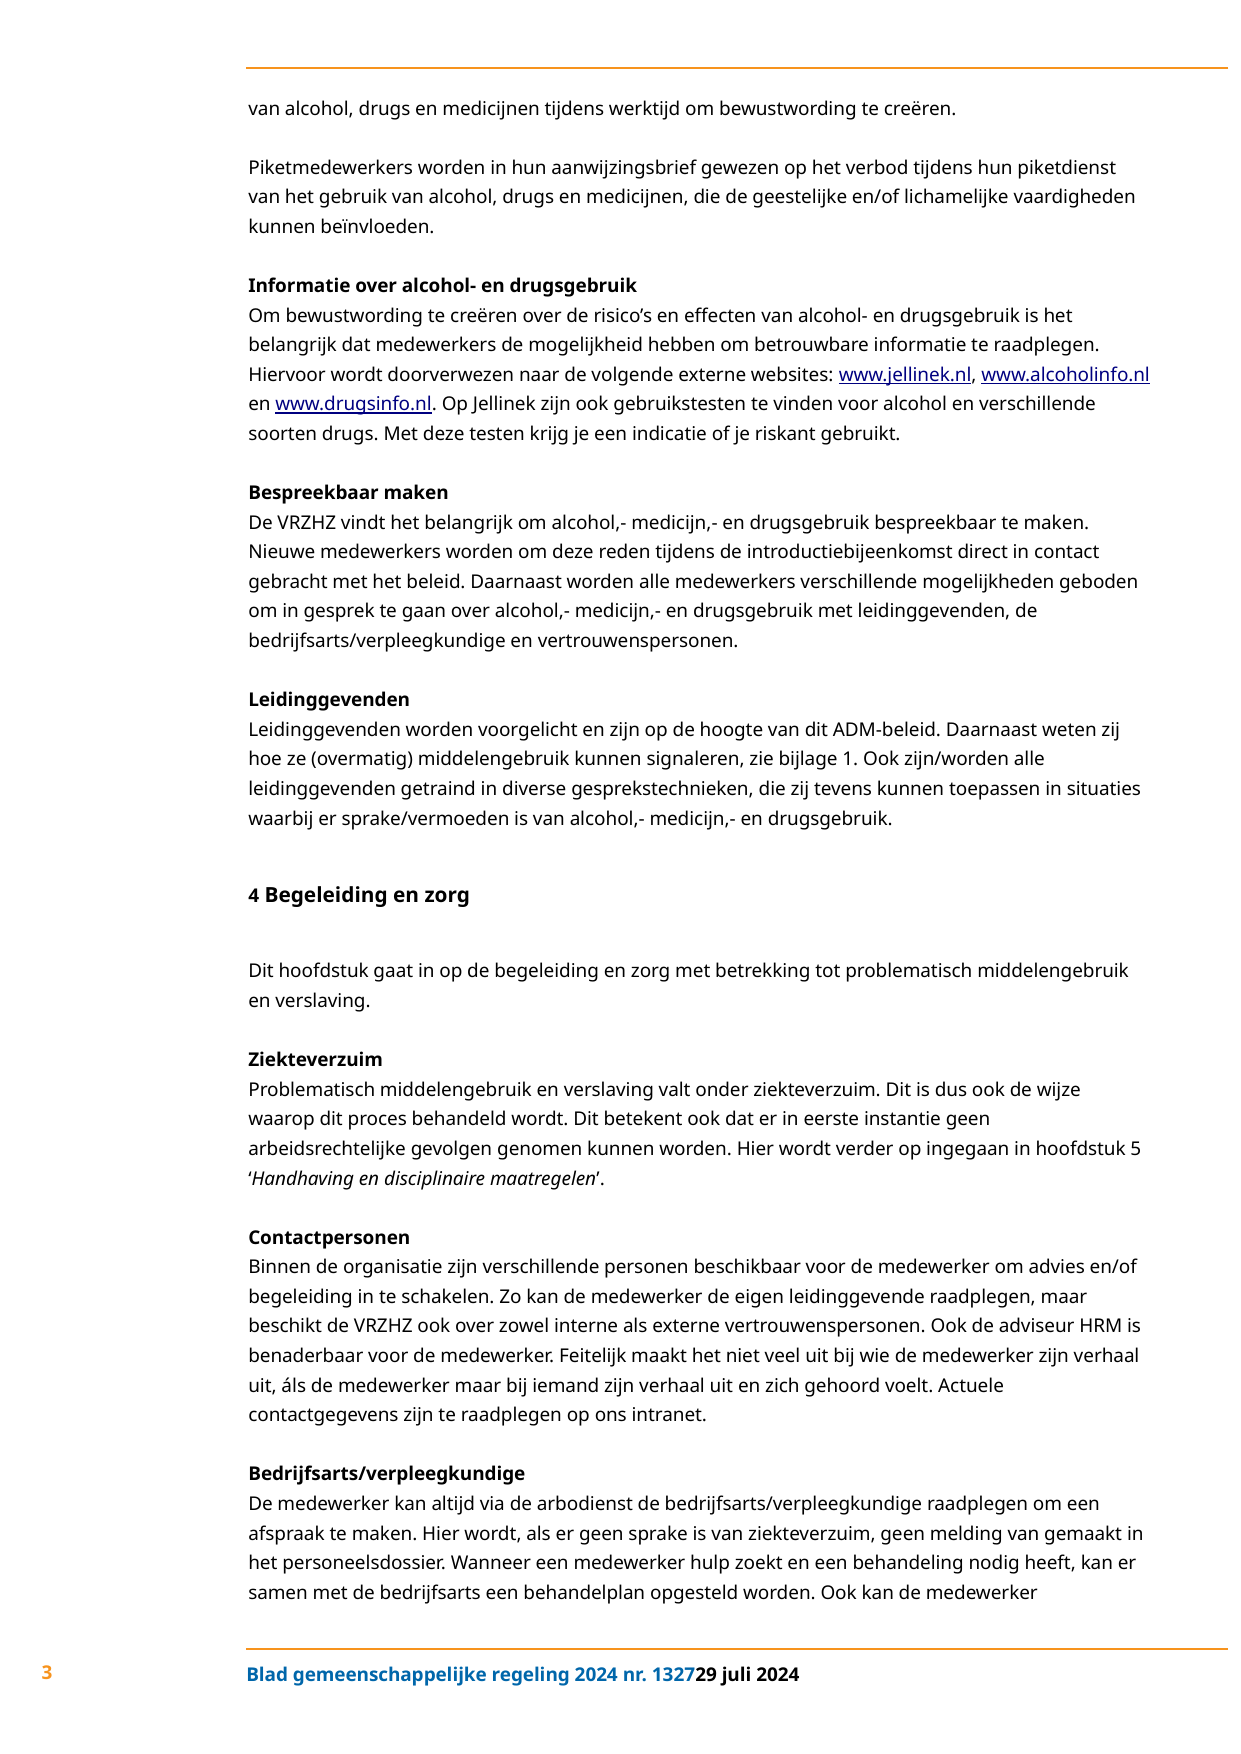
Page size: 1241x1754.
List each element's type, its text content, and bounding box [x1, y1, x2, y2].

text Contactpersonen [248, 1224, 1152, 1250]
text Dit hoofdstuk gaat in op de begeleiding en zorg met betrekking tot problematisch middelengebruik en verslaving. [248, 958, 1152, 1013]
picture [41, 47, 231, 172]
text Leidinggevenden [248, 686, 1152, 712]
text Problematisch middelengebruik en verslaving valt onder ziekteverzuim. Dit is dus ook de wijze waarop dit proces behandeld wordt. Dit betekent ook dat er in eerste instantie geen arbeidsrechtelijke gevolgen genomen kunnen worden. Hier wordt verder op ingegaan in hoofdstuk 5 ‘Handhaving en disciplinaire maatregelen’. [248, 1076, 1152, 1191]
text Ziekteverzuim [248, 1046, 1152, 1072]
text Bespreekbaar maken [248, 479, 1152, 505]
text De medewerker kan altijd via de arbodienst de bedrijfsarts/verpleegkundige raadplegen om een afspraak te maken. Hier wordt, als er geen sprake is van ziekteverzuim, geen melding van gemaakt in het personeelsdossier. Wanneer een medewerker hulp zoekt en een behandeling nodig heeft, kan er samen met de bedrijfsarts een behandelplan opgesteld worden. Ook kan de medewerker [248, 1490, 1152, 1605]
text 4 Begeleiding en zorg [248, 880, 1152, 908]
text Om bewustwording te creëren over de risico’s en effecten van alcohol- en drugsgebruik is het belangrijk dat medewerkers de mogelijkheid hebben om betrouwbare informatie te raadplegen. Hiervoor wordt doorverwezen naar de volgende externe websites: www.jellinek.nl, www.alcoholinfo.nl en www.drugsinfo.nl. Op Jellinek zijn ook gebruikstesten te vinden voor alcohol en verschillende soorten drugs. Met deze testen krijg je een indicatie of je riskant gebruikt. [248, 302, 1152, 446]
text Informatie over alcohol- en drugsgebruik [248, 272, 1152, 298]
text Leidinggevenden worden voorgelicht en zijn op de hoogte van dit ADM-beleid. Daarnaast weten zij hoe ze (overmatig) middelengebruik kunnen signaleren, zie bijlage 1. Ook zijn/worden alle leidinggevenden getraind in diverse gesprekstechnieken, die zij tevens kunnen toepassen in situaties waarbij er sprake/vermoeden is van alcohol,- medicijn,- en drugsgebruik. [248, 716, 1152, 831]
text De VRZHZ vindt het belangrijk om alcohol,- medicijn,- en drugsgebruik bespreekbaar te maken. Nieuwe medewerkers worden om deze reden tijdens de introductiebijeenkomst direct in contact gebracht met het beleid. Daarnaast worden alle medewerkers verschillende mogelijkheden geboden om in gesprek te gaan over alcohol,- medicijn,- en drugsgebruik met leidinggevenden, de bedrijfsarts/verpleegkundige en vertrouwenspersonen. [248, 509, 1152, 653]
text Binnen de organisatie zijn verschillende personen beschikbaar voor de medewerker om advies en/of begeleiding in te schakelen. Zo kan de medewerker de eigen leidinggevende raadplegen, maar beschikt de VRZHZ ook over zowel interne als externe vertrouwenspersonen. Ook de adviseur HRM is benaderbaar voor de medewerker. Feitelijk maakt het niet veel uit bij wie de medewerker zijn verhaal uit, áls de medewerker maar bij iemand zijn verhaal uit en zich gehoord voelt. Actuele contactgegevens zijn te raadplegen op ons intranet. [248, 1253, 1152, 1427]
text Bedrijfsarts/verpleegkundige [248, 1461, 1152, 1486]
text van alcohol, drugs en medicijnen tijdens werktijd om bewustwording te creëren. [248, 95, 1152, 121]
text Piketmedewerkers worden in hun aanwijzingsbrief gewezen op het verbod tijdens hun piketdienst van het gebruik van alcohol, drugs en medicijnen, die de geestelijke en/of lichamelijke vaardigheden kunnen beïnvloeden. [248, 154, 1152, 239]
